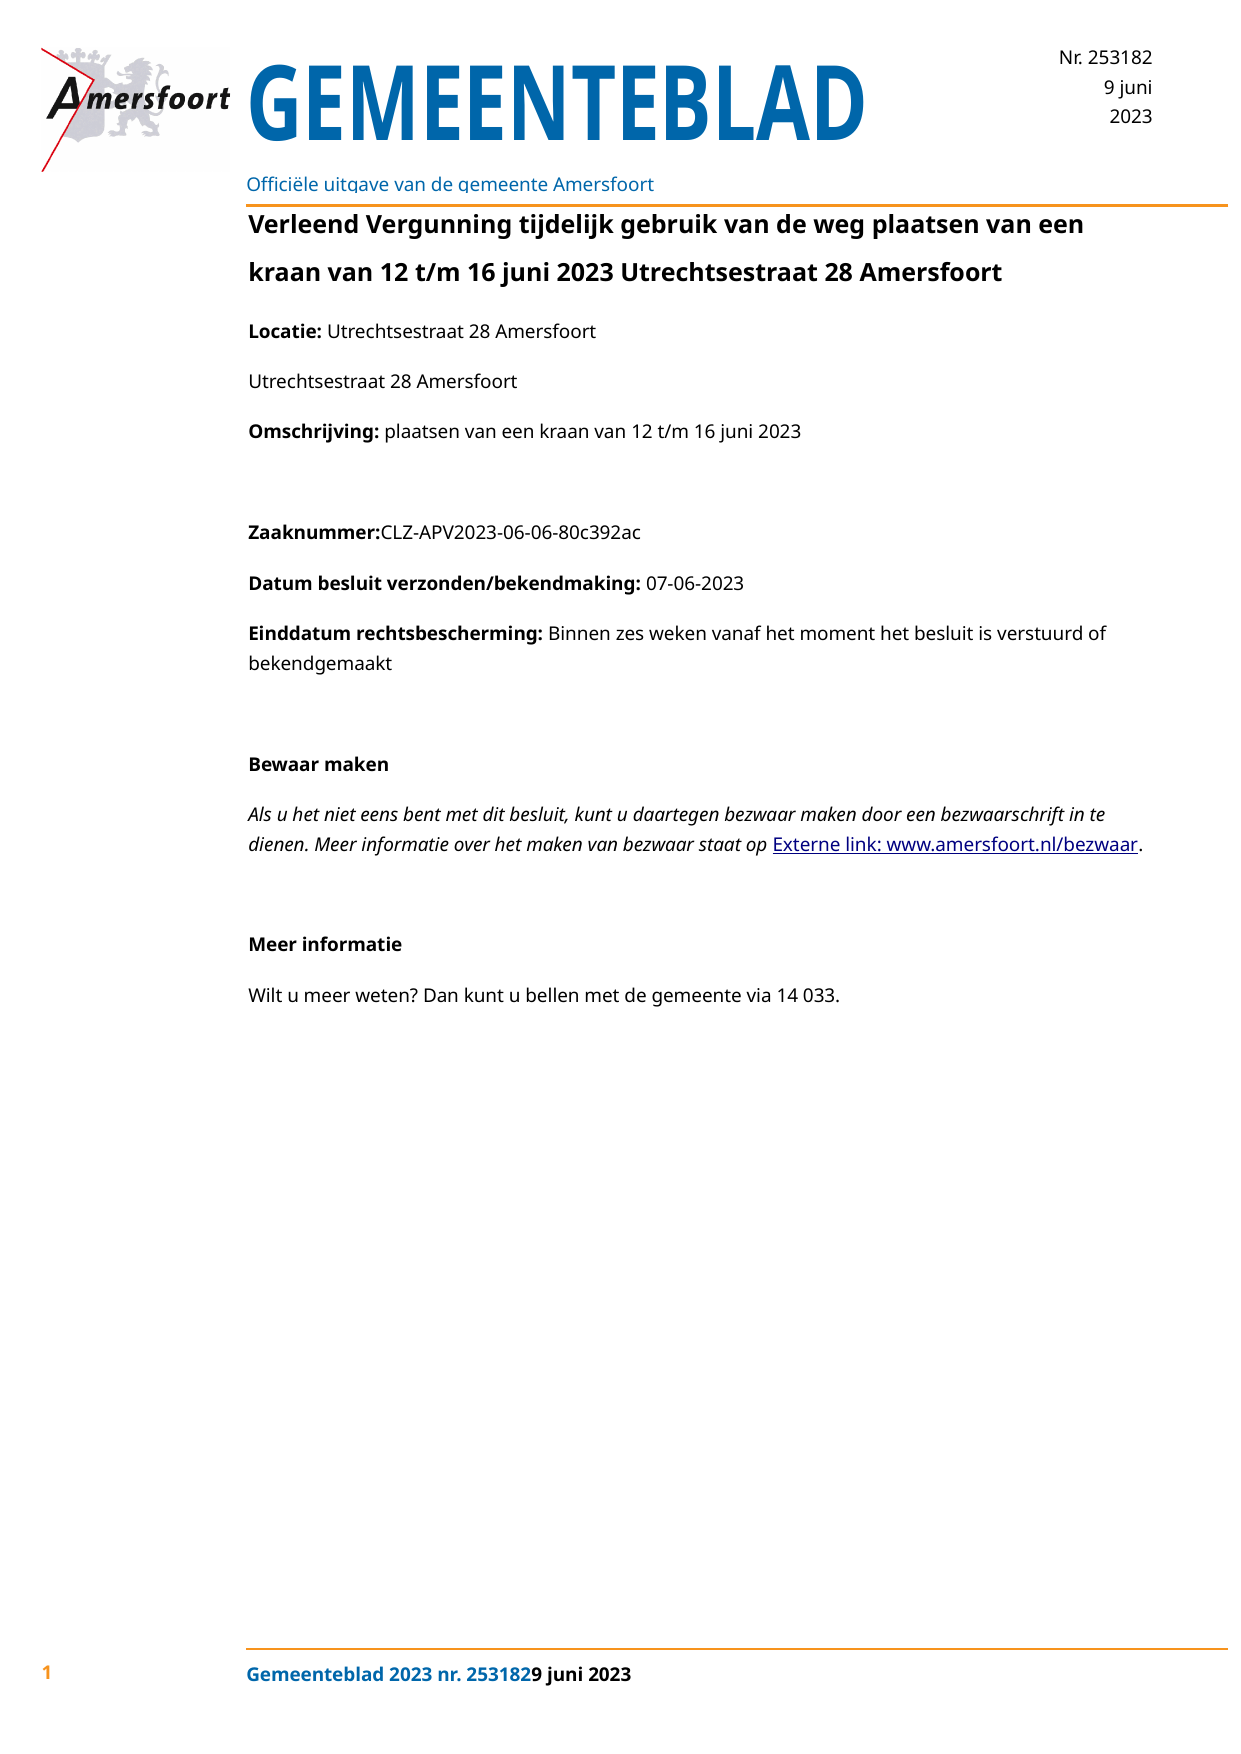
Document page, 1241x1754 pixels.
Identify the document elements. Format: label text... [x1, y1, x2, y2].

text Als u het niet eens bent met dit besluit, kunt u daartegen bezwaar maken door een bezwaarschrift in te dienen. Meer informatie over het maken van bezwaar staat op Externe link: www.amersfoort.nl/bezwaar. [248, 801, 1152, 857]
text Bewaar maken [248, 751, 1152, 777]
text Omschrijving: plaatsen van een kraan van 12 t/m 16 juni 2023 [248, 419, 1152, 444]
text Verleend Vergunning tijdelijk gebruik van de weg plaatsen van een kraan van 12 t/m 16 juni 2023 Utrechtsestraat 28 Amersfoort [248, 207, 1152, 288]
text Wilt u meer weten? Dan kunt u bellen met de gemeente via 14 033. [248, 982, 1152, 1008]
text Utrechtsestraat 28 Amersfoort [248, 368, 1152, 394]
text Locatie: Utrechtsestraat 28 Amersfoort [248, 318, 1152, 344]
text Datum besluit verzonden/bekendmaking: 07-06-2023 [248, 570, 1152, 596]
text Einddatum rechtsbescherming: Binnen zes weken vanaf het moment het besluit is verstuurd of bekendgemaakt [248, 620, 1152, 676]
text Zaaknummer:CLZ-APV2023-06-06-80c392ac [248, 519, 1152, 545]
text Meer informatie [248, 932, 1152, 957]
picture [41, 47, 231, 172]
